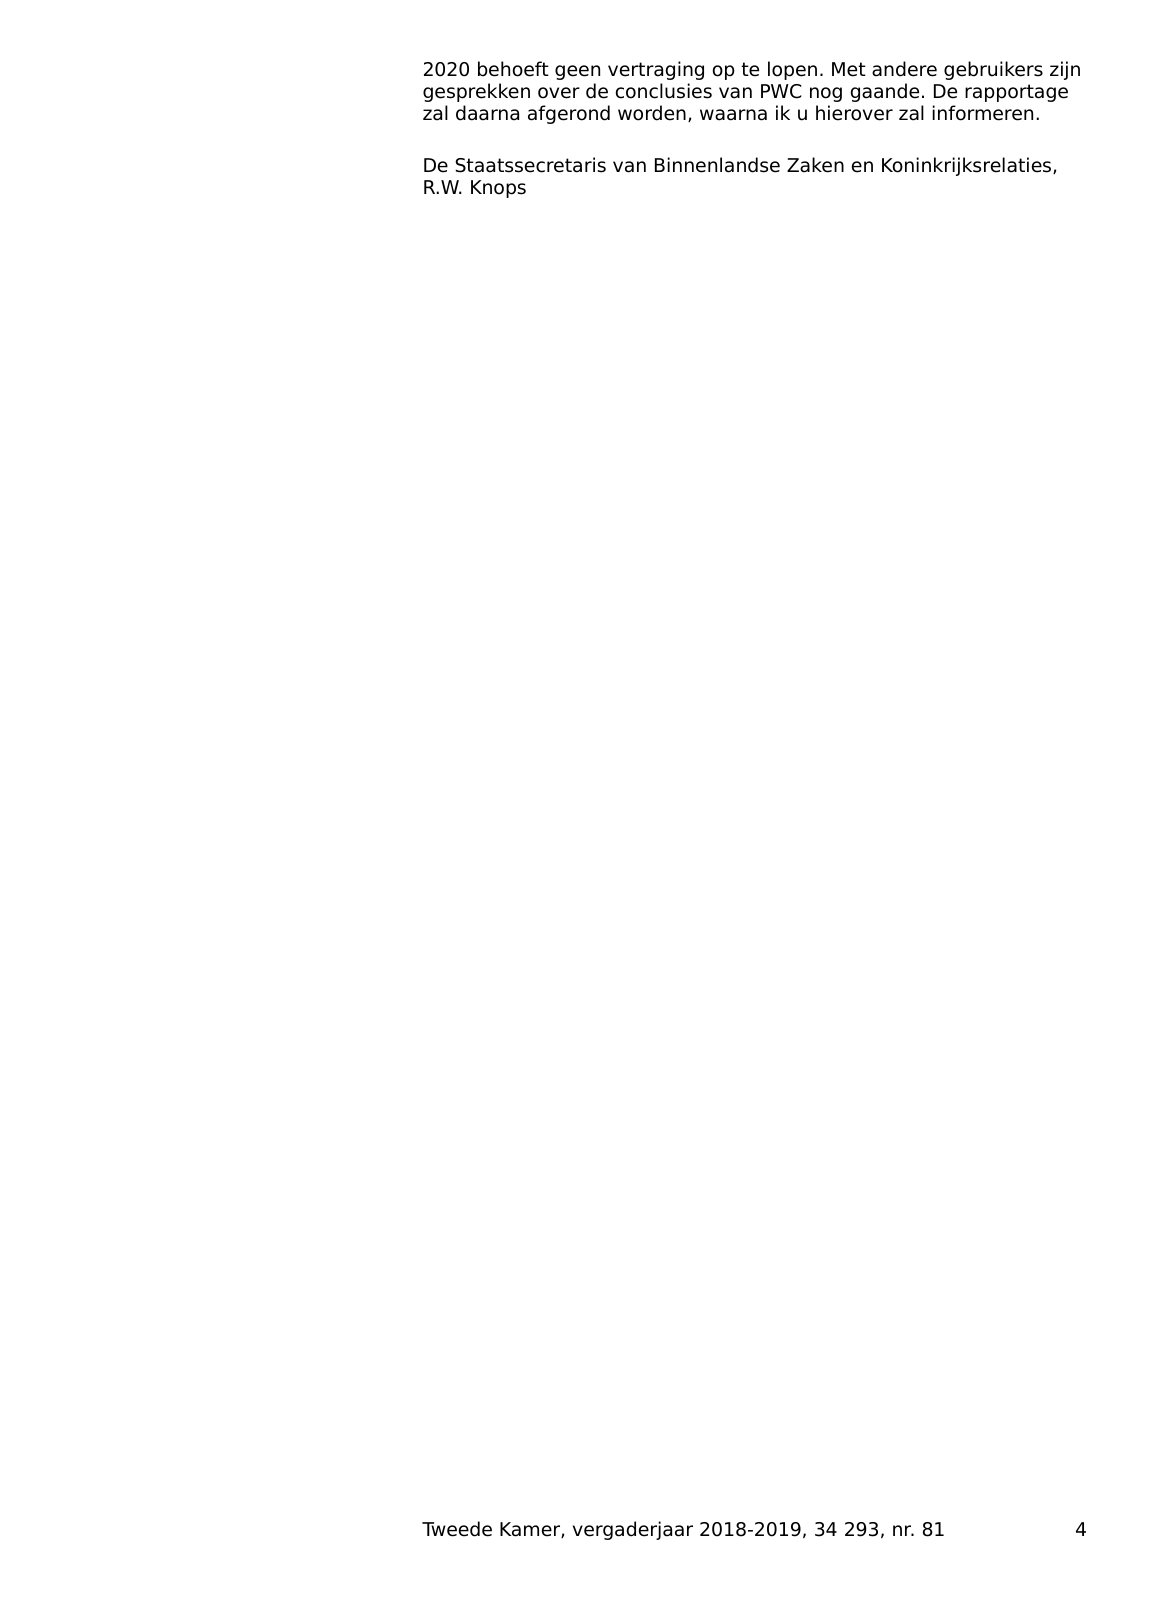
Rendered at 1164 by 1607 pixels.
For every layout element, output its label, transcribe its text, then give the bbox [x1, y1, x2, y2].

text 2020 behoeft geen vertraging op te lopen. Met andere gebruikers zijn gesprekken over de conclusies van PWC nog gaande. De rapportage zal daarna afgerond worden, waarna ik u hierover zal informeren. [422, 59, 1087, 125]
text De Staatssecretaris van Binnenlandse Zaken en Koninkrijksrelaties, R.W. Knops [422, 155, 1087, 199]
